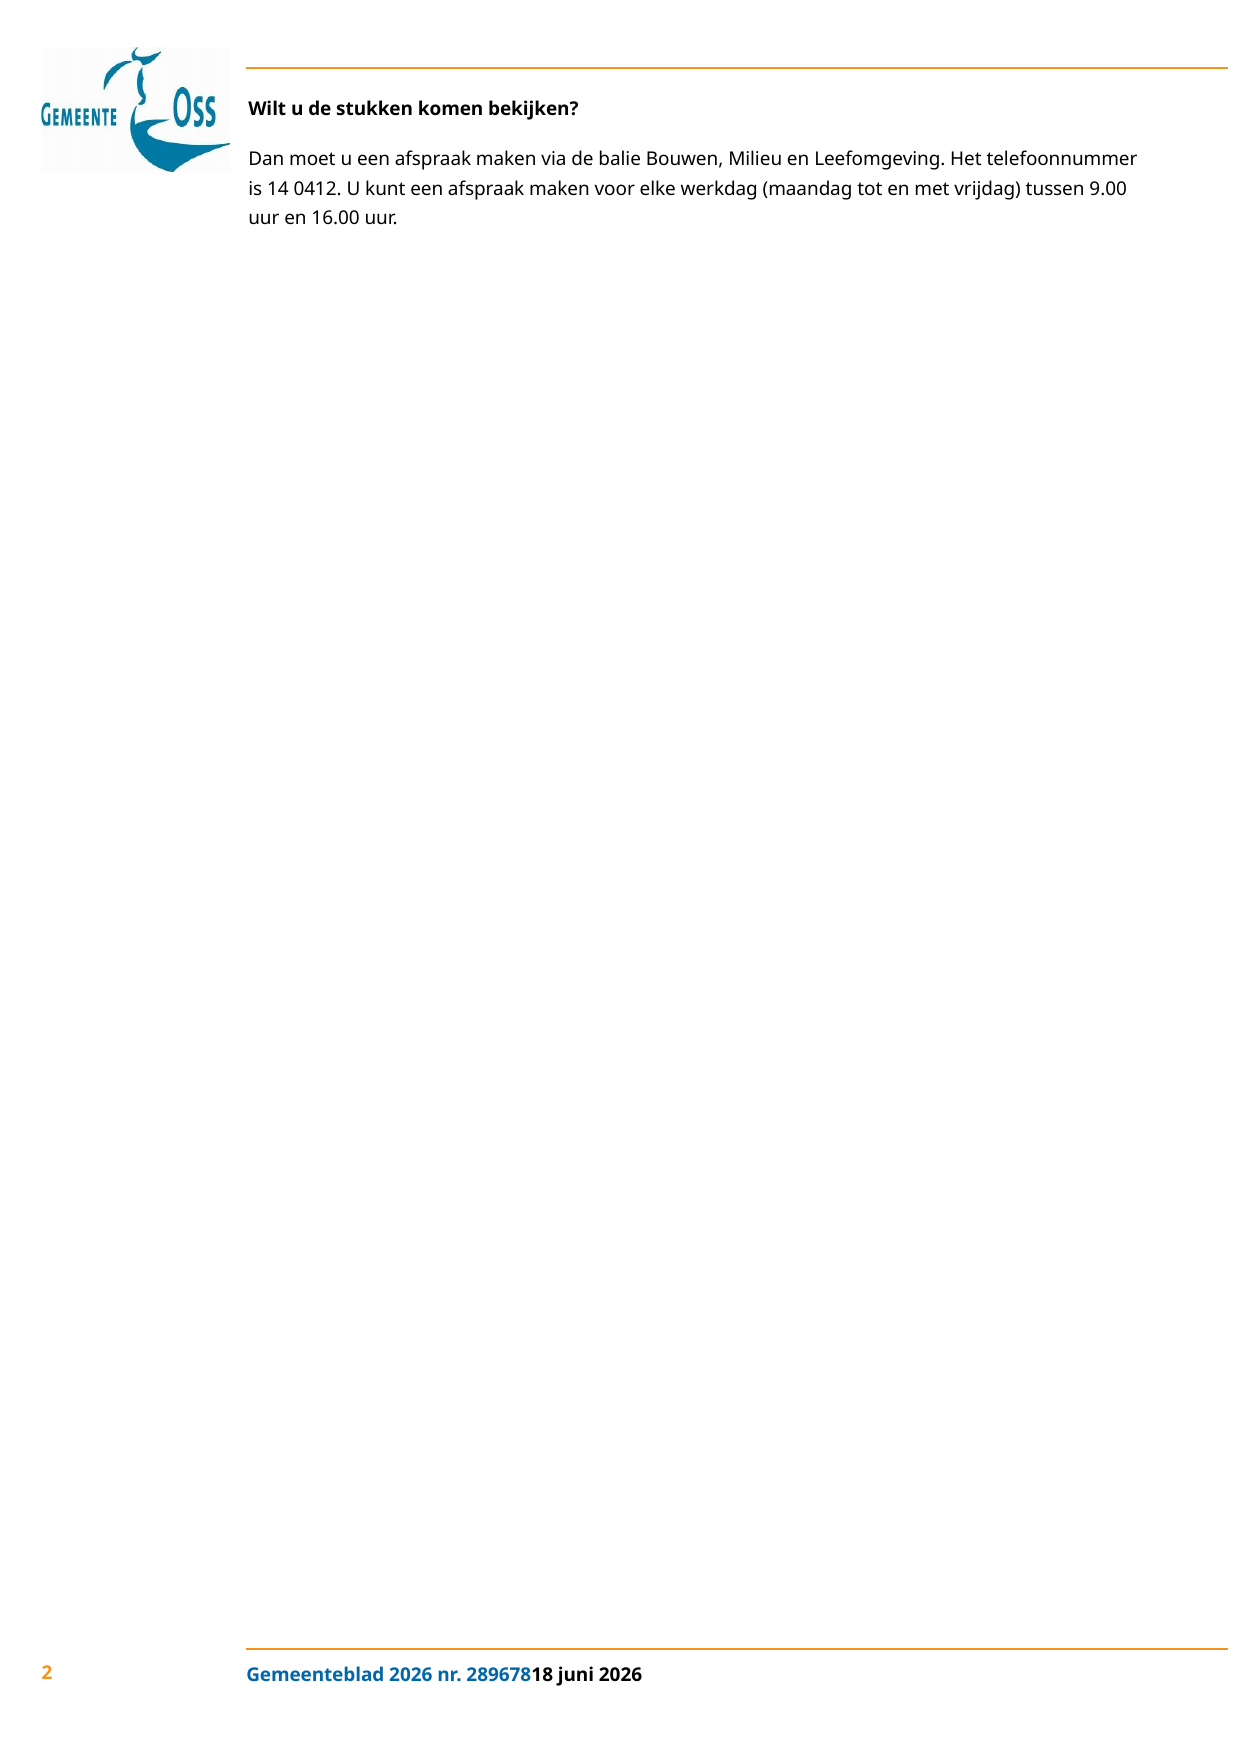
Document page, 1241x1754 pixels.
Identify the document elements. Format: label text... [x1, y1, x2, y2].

picture [41, 47, 231, 172]
text Dan moet u een afspraak maken via de balie Bouwen, Milieu en Leefomgeving. Het telefoonnummer is 14 0412. U kunt een afspraak maken voor elke werkdag (maandag tot en met vrijdag) tussen 9.00 uur en 16.00 uur. [248, 145, 1152, 230]
text Wilt u de stukken komen bekijken? [248, 95, 1152, 121]
